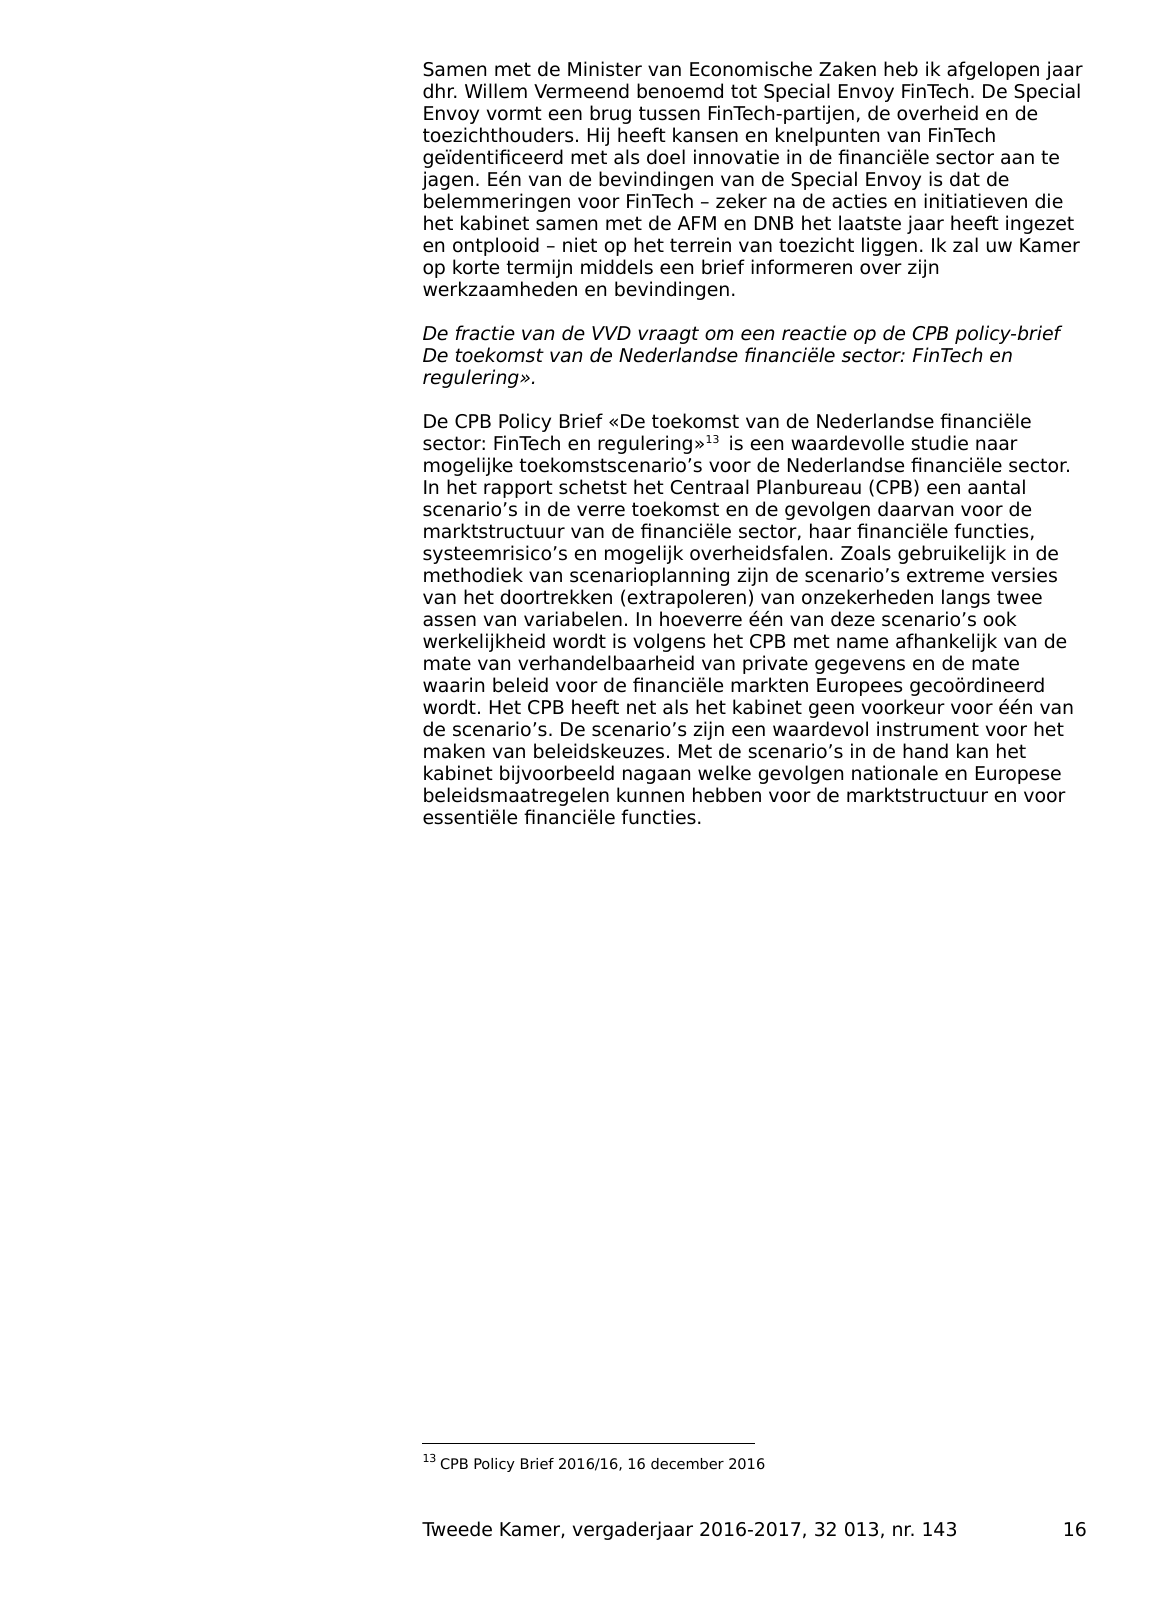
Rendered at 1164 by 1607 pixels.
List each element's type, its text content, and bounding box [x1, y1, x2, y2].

text De CPB Policy Brief «De toekomst van de Nederlandse financiële sector: FinTech en regulering» is een waardevolle studie naar mogelijke toekomstscenario’s voor de Nederlandse financiële sector. In het rapport schetst het Centraal Planbureau (CPB) een aantal scenario’s in de verre toekomst en de gevolgen daarvan voor de marktstructuur van de financiële sector, haar financiële functies, systeemrisico’s en mogelijk overheidsfalen. Zoals gebruikelijk in de methodiek van scenarioplanning zijn de scenario’s extreme versies van het doortrekken (extrapoleren) van onzekerheden langs twee assen van variabelen. In hoeverre één van deze scenario’s ook werkelijkheid wordt is volgens het CPB met name afhankelijk van de mate van verhandelbaarheid van private gegevens en de mate waarin beleid voor de financiële markten Europees gecoördineerd wordt. Het CPB heeft net als het kabinet geen voorkeur voor één van de scenario’s. De scenario’s zijn een waardevol instrument voor het maken van beleidskeuzes. Met de scenario’s in de hand kan het kabinet bijvoorbeeld nagaan welke gevolgen nationale en Europese beleidsmaatregelen kunnen hebben voor de marktstructuur en voor essentiële financiële functies. [422, 411, 1087, 829]
text De fractie van de VVD vraagt om een reactie op de CPB policy-brief De toekomst van de Nederlandse financiële sector: FinTech en regulering». [422, 323, 1087, 389]
text CPB Policy Brief 2016/16, 16 december 2016 [422, 1452, 1087, 1474]
text Samen met de Minister van Economische Zaken heb ik afgelopen jaar dhr. Willem Vermeend benoemd tot Special Envoy FinTech. De Special Envoy vormt een brug tussen FinTech-partijen, de overheid en de toezichthouders. Hij heeft kansen en knelpunten van FinTech geïdentificeerd met als doel innovatie in de financiële sector aan te jagen. Eén van de bevindingen van de Special Envoy is dat de belemmeringen voor FinTech – zeker na de acties en initiatieven die het kabinet samen met de AFM en DNB het laatste jaar heeft ingezet en ontplooid – niet op het terrein van toezicht liggen. Ik zal uw Kamer op korte termijn middels een brief informeren over zijn werkzaamheden en bevindingen. [422, 59, 1087, 301]
